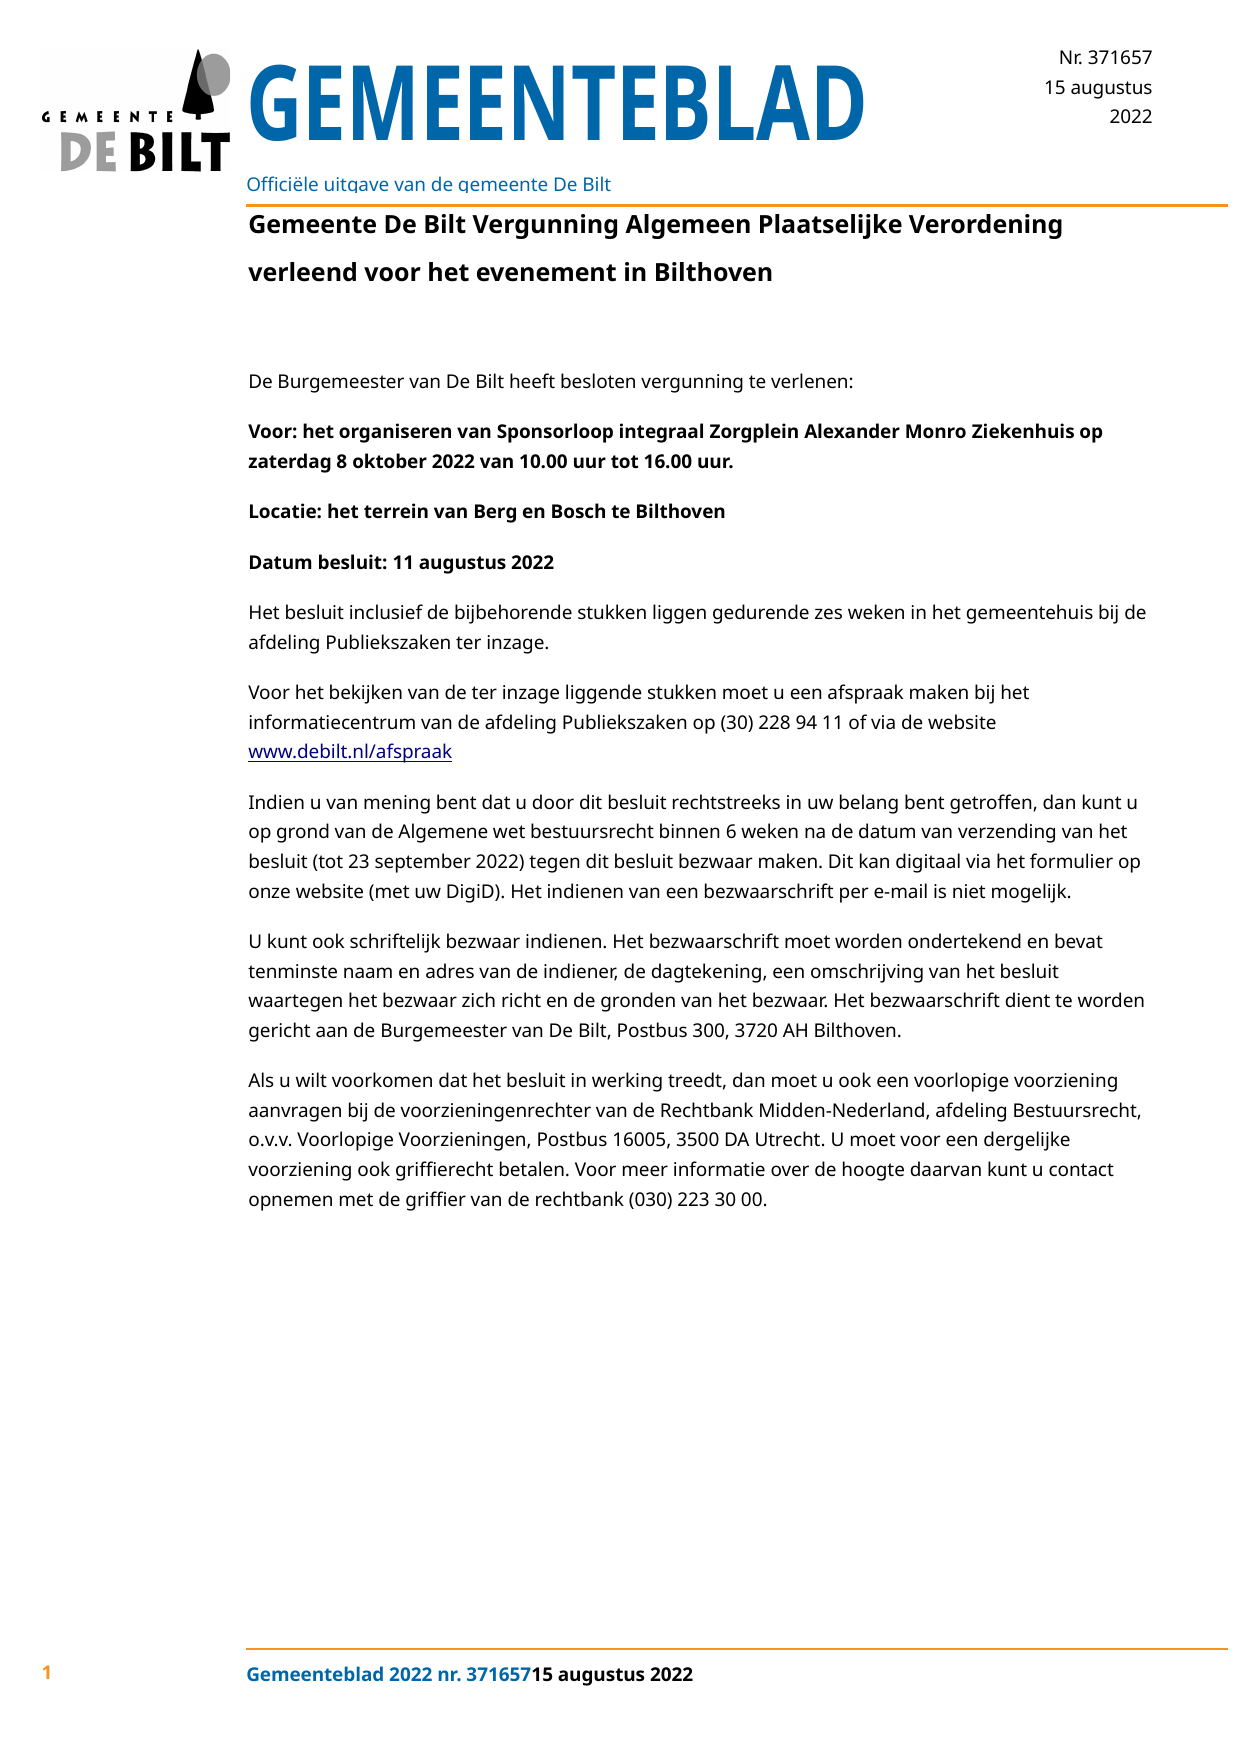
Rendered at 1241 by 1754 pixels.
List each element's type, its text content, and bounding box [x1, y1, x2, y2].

text Voor: het organiseren van Sponsorloop integraal Zorgplein Alexander Monro Ziekenhuis op zaterdag 8 oktober 2022 van 10.00 uur tot 16.00 uur. [248, 419, 1152, 474]
text Het besluit inclusief de bijbehorende stukken liggen gedurende zes weken in het gemeentehuis bij de afdeling Publiekszaken ter inzage. [248, 599, 1152, 655]
text Als u wilt voorkomen dat het besluit in werking treedt, dan moet u ook een voorlopige voorziening aanvragen bij de voorzieningenrechter van de Rechtbank Midden-Nederland, afdeling Bestuursrecht, o.v.v. Voorlopige Voorzieningen, Postbus 16005, 3500 DA Utrecht. U moet voor een dergelijke voorziening ook griffierecht betalen. Voor meer informatie over de hoogte daarvan kunt u contact opnemen met de griffier van de rechtbank (030) 223 30 00. [248, 1067, 1152, 1212]
text Indien u van mening bent dat u door dit besluit rechtstreeks in uw belang bent getroffen, dan kunt u op grond van de Algemene wet bestuursrecht binnen 6 weken na de datum van verzending van het besluit (tot 23 september 2022) tegen dit besluit bezwaar maken. Dit kan digitaal via het formulier op onze website (met uw DigiD). Het indienen van een bezwaarschrift per e-mail is niet mogelijk. [248, 789, 1152, 904]
text Datum besluit: 11 augustus 2022 [248, 549, 1152, 575]
picture [41, 47, 231, 172]
text Locatie: het terrein van Berg en Bosch te Bilthoven [248, 499, 1152, 524]
text Gemeente De Bilt Vergunning Algemeen Plaatselijke Verordening verleend voor het evenement in Bilthoven [248, 207, 1152, 288]
text De Burgemeester van De Bilt heeft besloten vergunning te verlenen: [248, 368, 1152, 394]
text Voor het bekijken van de ter inzage liggende stukken moet u een afspraak maken bij het informatiecentrum van de afdeling Publiekszaken op (30) 228 94 11 of via de website www.debilt.nl/afspraak [248, 679, 1152, 764]
text U kunt ook schriftelijk bezwaar indienen. Het bezwaarschrift moet worden ondertekend en bevat tenminste naam en adres van de indiener, de dagtekening, een omschrijving van het besluit waartegen het bezwaar zich richt en de gronden van het bezwaar. Het bezwaarschrift dient te worden gericht aan de Burgemeester van De Bilt, Postbus 300, 3720 AH Bilthoven. [248, 928, 1152, 1043]
